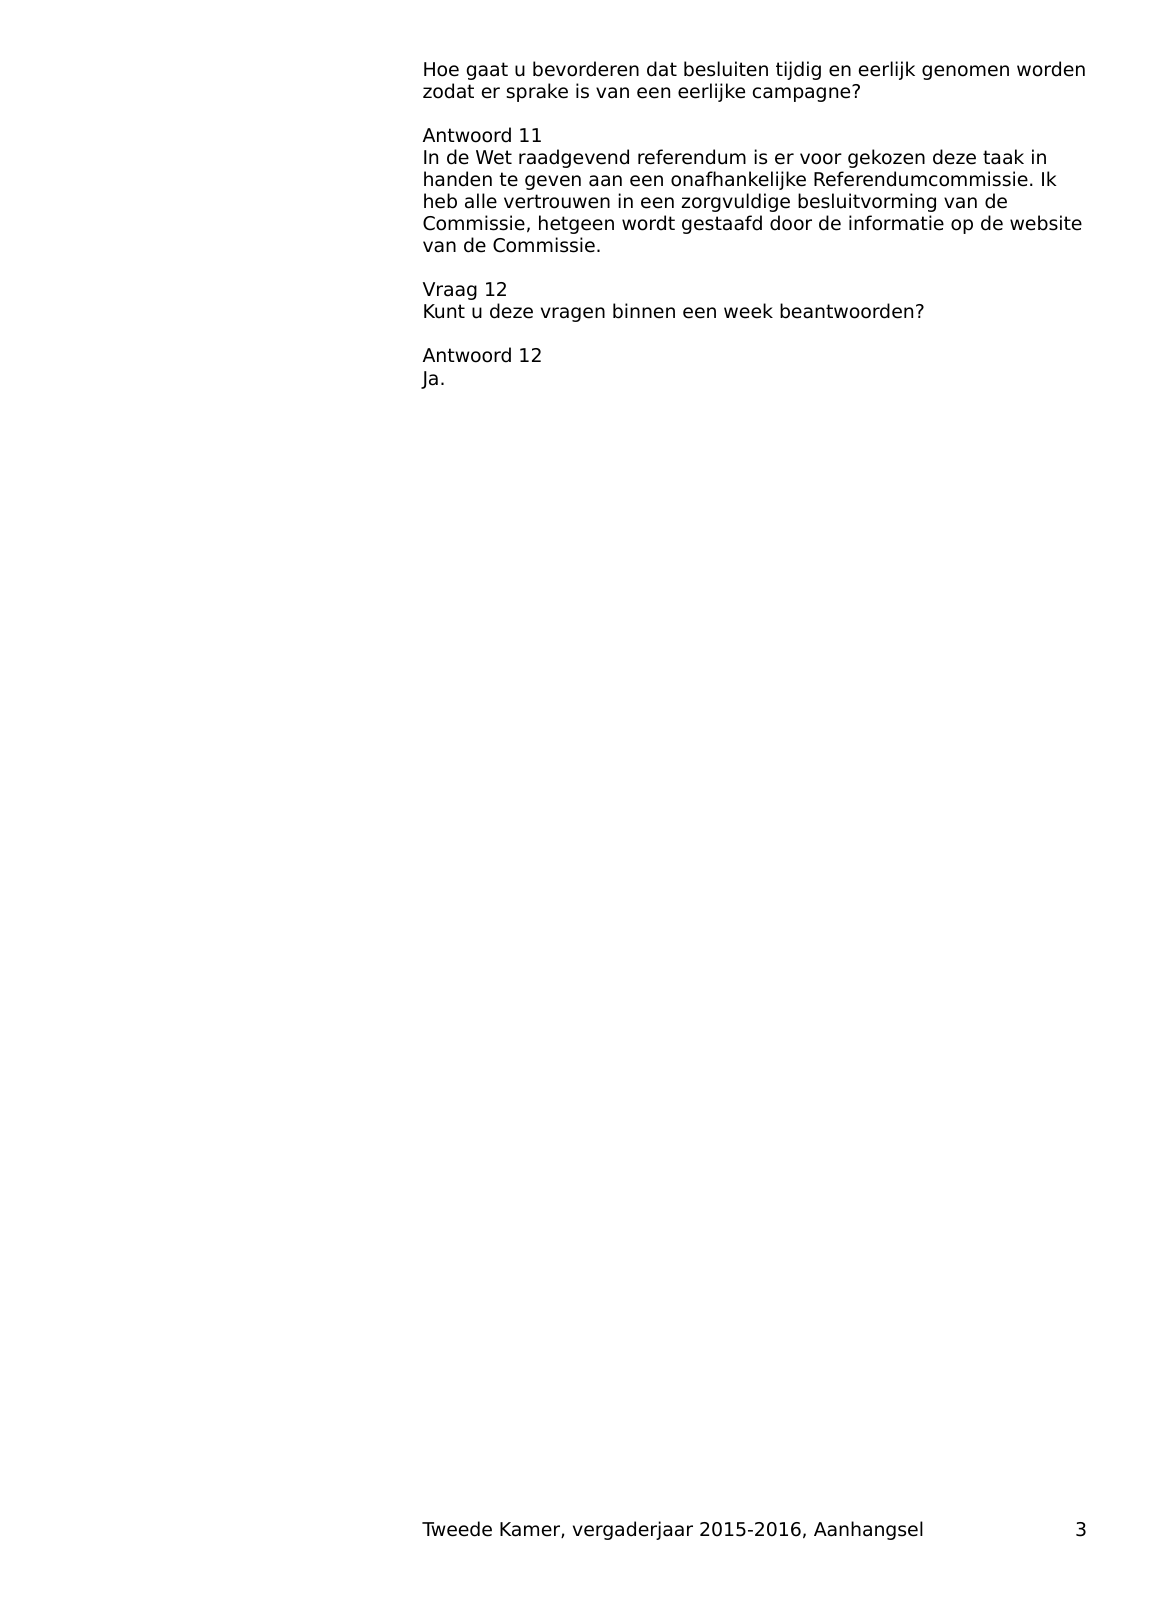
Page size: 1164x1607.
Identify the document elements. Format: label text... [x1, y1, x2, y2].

text In de Wet raadgevend referendum is er voor gekozen deze taak in handen te geven aan een onafhankelijke Referendumcommissie. Ik heb alle vertrouwen in een zorgvuldige besluitvorming van de Commissie, hetgeen wordt gestaafd door de informatie op de website van de Commissie. [422, 147, 1087, 257]
text Antwoord 12 [422, 345, 1087, 367]
text Kunt u deze vragen binnen een week beantwoorden? [422, 301, 1087, 323]
text Hoe gaat u bevorderen dat besluiten tijdig en eerlijk genomen worden zodat er sprake is van een eerlijke campagne? [422, 59, 1087, 103]
text Vraag 12 [422, 279, 1087, 301]
text Ja. [422, 367, 1087, 389]
text Antwoord 11 [422, 125, 1087, 147]
